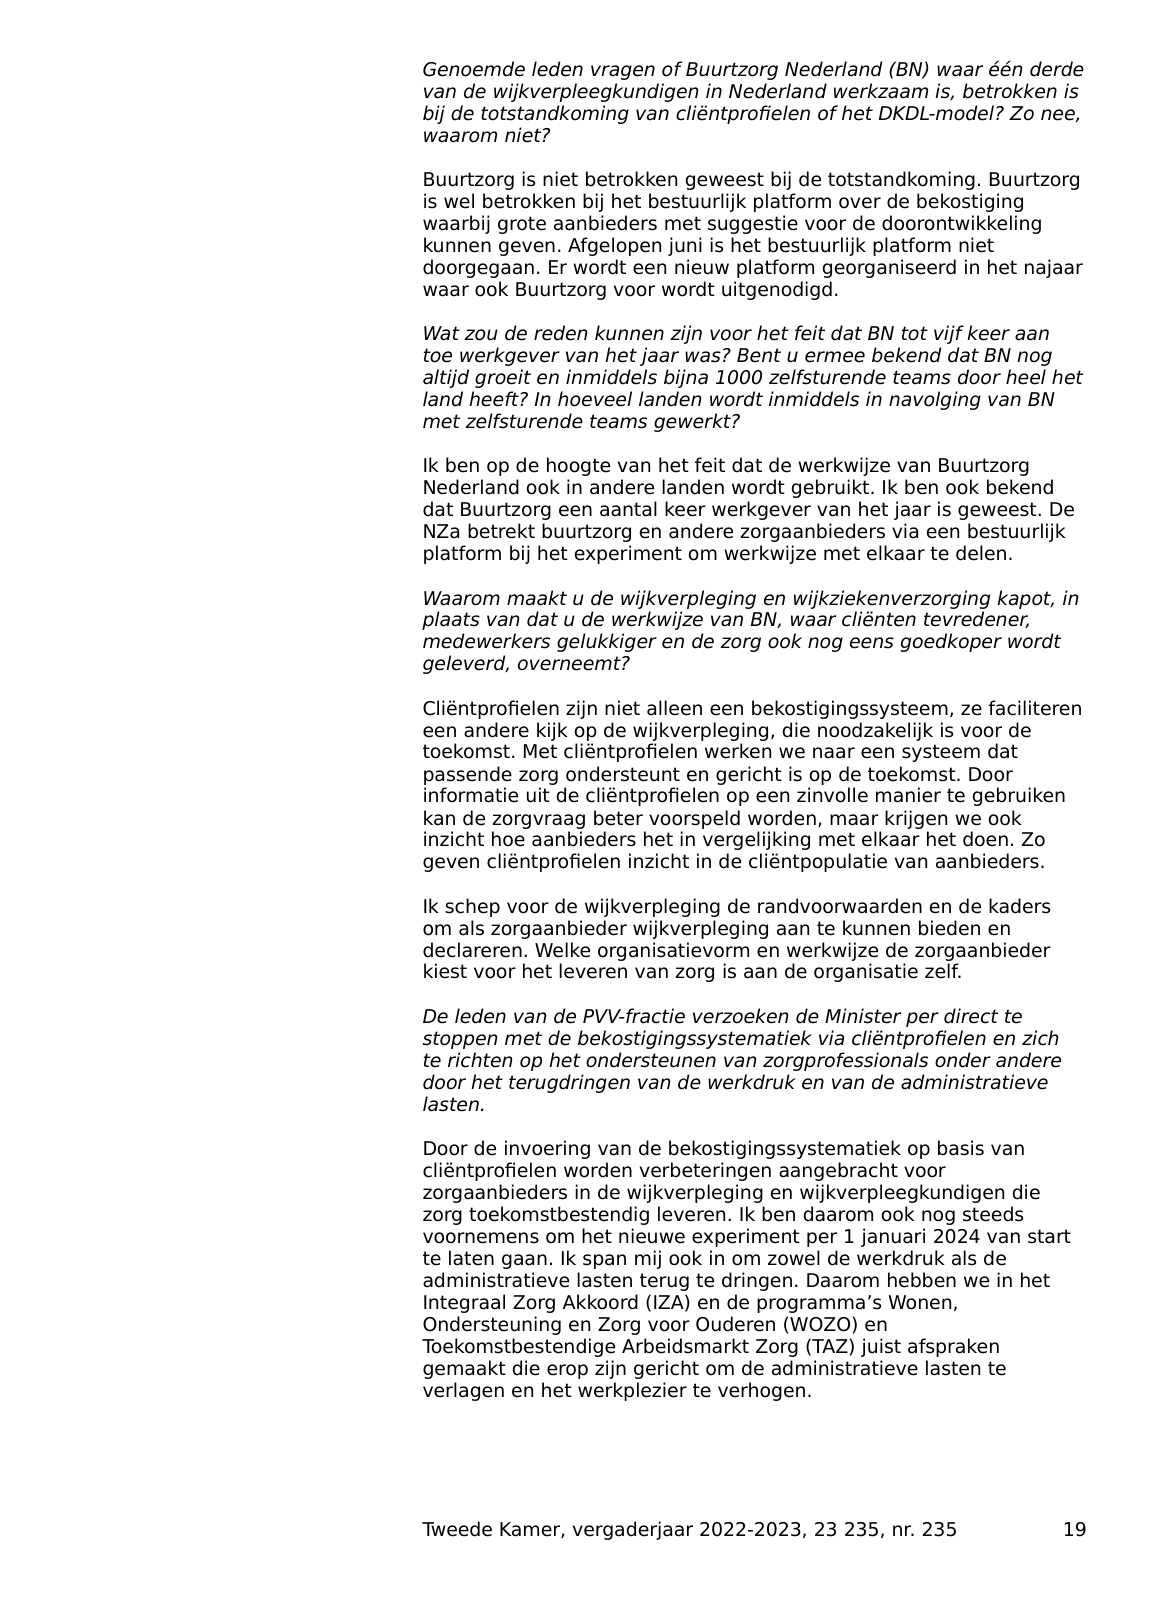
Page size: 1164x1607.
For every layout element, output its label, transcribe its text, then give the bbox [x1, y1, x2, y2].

text Buurtzorg is niet betrokken geweest bij de totstandkoming. Buurtzorg is wel betrokken bij het bestuurlijk platform over de bekostiging waarbij grote aanbieders met suggestie voor de doorontwikkeling kunnen geven. Afgelopen juni is het bestuurlijk platform niet doorgegaan. Er wordt een nieuw platform georganiseerd in het najaar waar ook Buurtzorg voor wordt uitgenodigd. [422, 169, 1087, 301]
subtitle Genoemde leden vragen of Buurtzorg Nederland (BN) waar één derde van de wijkverpleegkundigen in Nederland werkzaam is, betrokken is bij de totstandkoming van cliëntprofielen of het DKDL-model? Zo nee, waarom niet? [422, 59, 1087, 147]
subtitle Waarom maakt u de wijkverpleging en wijkziekenverzorging kapot, in plaats van dat u de werkwijze van BN, waar cliënten tevredener, medewerkers gelukkiger en de zorg ook nog eens goedkoper wordt geleverd, overneemt? [422, 587, 1087, 675]
subtitle De leden van de PVV-fractie verzoeken de Minister per direct te stoppen met de bekostigingssystematiek via cliëntprofielen en zich te richten op het ondersteunen van zorgprofessionals onder andere door het terugdringen van de werkdruk en van de administratieve lasten. [422, 1006, 1087, 1116]
text Ik ben op de hoogte van het feit dat de werkwijze van Buurtzorg Nederland ook in andere landen wordt gebruikt. Ik ben ook bekend dat Buurtzorg een aantal keer werkgever van het jaar is geweest. De NZa betrekt buurtzorg en andere zorgaanbieders via een bestuurlijk platform bij het experiment om werkwijze met elkaar te delen. [422, 455, 1087, 565]
text Door de invoering van de bekostigingssystematiek op basis van cliëntprofielen worden verbeteringen aangebracht voor zorgaanbieders in de wijkverpleging en wijkverpleegkundigen die zorg toekomstbestendig leveren. Ik ben daarom ook nog steeds voornemens om het nieuwe experiment per 1 januari 2024 van start te laten gaan. Ik span mij ook in om zowel de werkdruk als de administratieve lasten terug te dringen. Daarom hebben we in het Integraal Zorg Akkoord (IZA) en de programma’s Wonen, Ondersteuning en Zorg voor Ouderen (WOZO) en Toekomstbestendige Arbeidsmarkt Zorg (TAZ) juist afspraken gemaakt die erop zijn gericht om de administratieve lasten te verlagen en het werkplezier te verhogen. [422, 1138, 1087, 1401]
text Ik schep voor de wijkverpleging de randvoorwaarden en de kaders om als zorgaanbieder wijkverpleging aan te kunnen bieden en declareren. Welke organisatievorm en werkwijze de zorgaanbieder kiest voor het leveren van zorg is aan de organisatie zelf. [422, 896, 1087, 983]
subtitle Wat zou de reden kunnen zijn voor het feit dat BN tot vijf keer aan toe werkgever van het jaar was? Bent u ermee bekend dat BN nog altijd groeit en inmiddels bijna 1000 zelfsturende teams door heel het land heeft? In hoeveel landen wordt inmiddels in navolging van BN met zelfsturende teams gewerkt? [422, 323, 1087, 433]
text Cliëntprofielen zijn niet alleen een bekostigingssysteem, ze faciliteren een andere kijk op de wijkverpleging, die noodzakelijk is voor de toekomst. Met cliëntprofielen werken we naar een systeem dat passende zorg ondersteunt en gericht is op de toekomst. Door informatie uit de cliëntprofielen op een zinvolle manier te gebruiken kan de zorgvraag beter voorspeld worden, maar krijgen we ook inzicht hoe aanbieders het in vergelijking met elkaar het doen. Zo geven cliëntprofielen inzicht in de cliëntpopulatie van aanbieders. [422, 697, 1087, 873]
